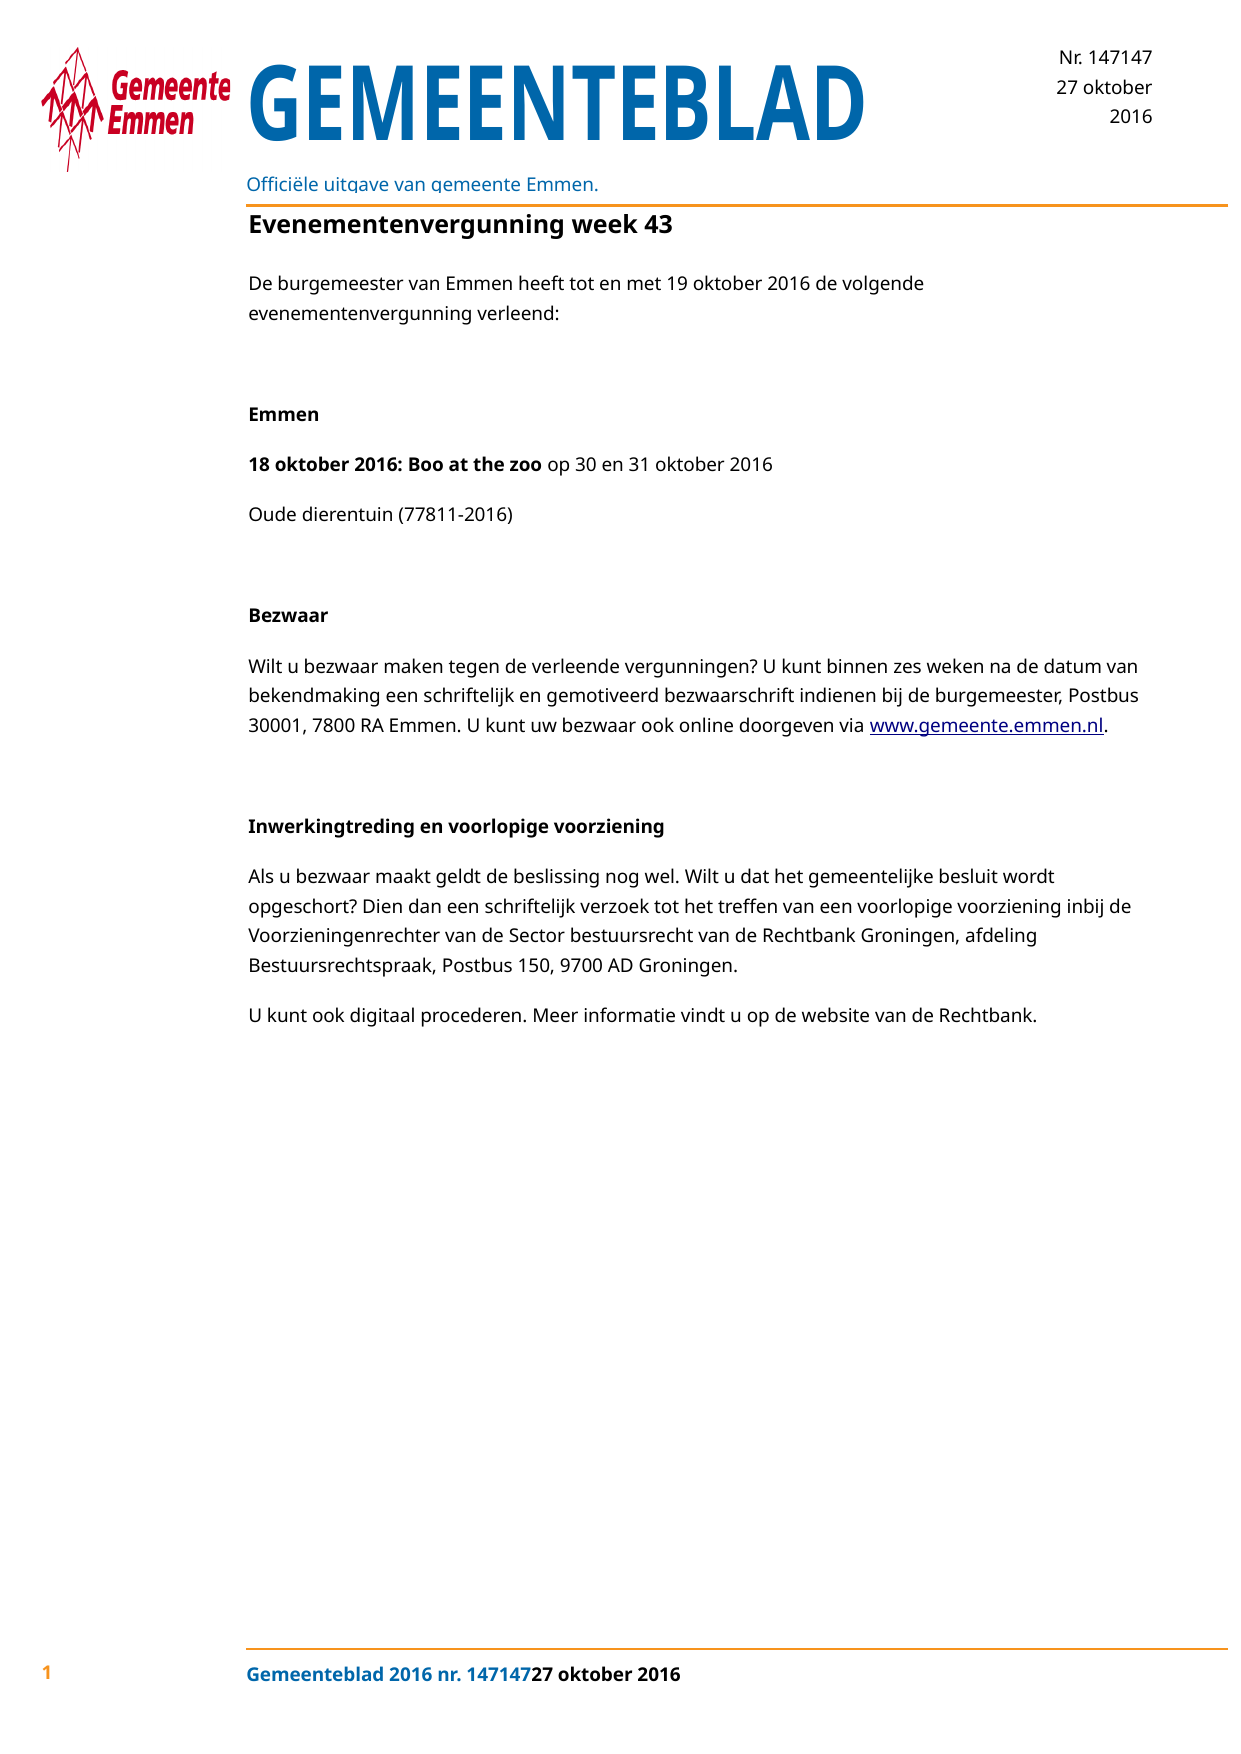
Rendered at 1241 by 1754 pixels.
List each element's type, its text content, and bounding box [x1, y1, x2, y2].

text Wilt u bezwaar maken tegen de verleende vergunningen? U kunt binnen zes weken na de datum van bekendmaking een schriftelijk en gemotiveerd bezwaarschrift indienen bij de burgemeester, Postbus 30001, 7800 RA Emmen. U kunt uw bezwaar ook online doorgeven via www.gemeente.emmen.nl. [248, 653, 1152, 738]
text Evenementenvergunning week 43 [248, 207, 1152, 241]
text U kunt ook digitaal procederen. Meer informatie vindt u op de website van de Rechtbank. [248, 1002, 1152, 1028]
text De burgemeester van Emmen heeft tot en met 19 oktober 2016 de volgende evenementenvergunning verleend: [248, 270, 1152, 326]
text Emmen [248, 401, 1152, 426]
text Oude dierentuin (77811-2016) [248, 502, 1152, 527]
text Bezwaar [248, 602, 1152, 628]
text Als u bezwaar maakt geldt de beslissing nog wel. Wilt u dat het gemeentelijke besluit wordt opgeschort? Dien dan een schriftelijk verzoek tot het treffen van een voorlopige voorziening inbij de Voorzieningenrechter van de Sector bestuursrecht van de Rechtbank Groningen, afdeling Bestuursrechtspraak, Postbus 150, 9700 AD Groningen. [248, 863, 1152, 978]
text Inwerkingtreding en voorlopige voorziening [248, 813, 1152, 838]
text 18 oktober 2016: Boo at the zoo op 30 en 31 oktober 2016 [248, 451, 1152, 477]
picture [41, 47, 231, 172]
